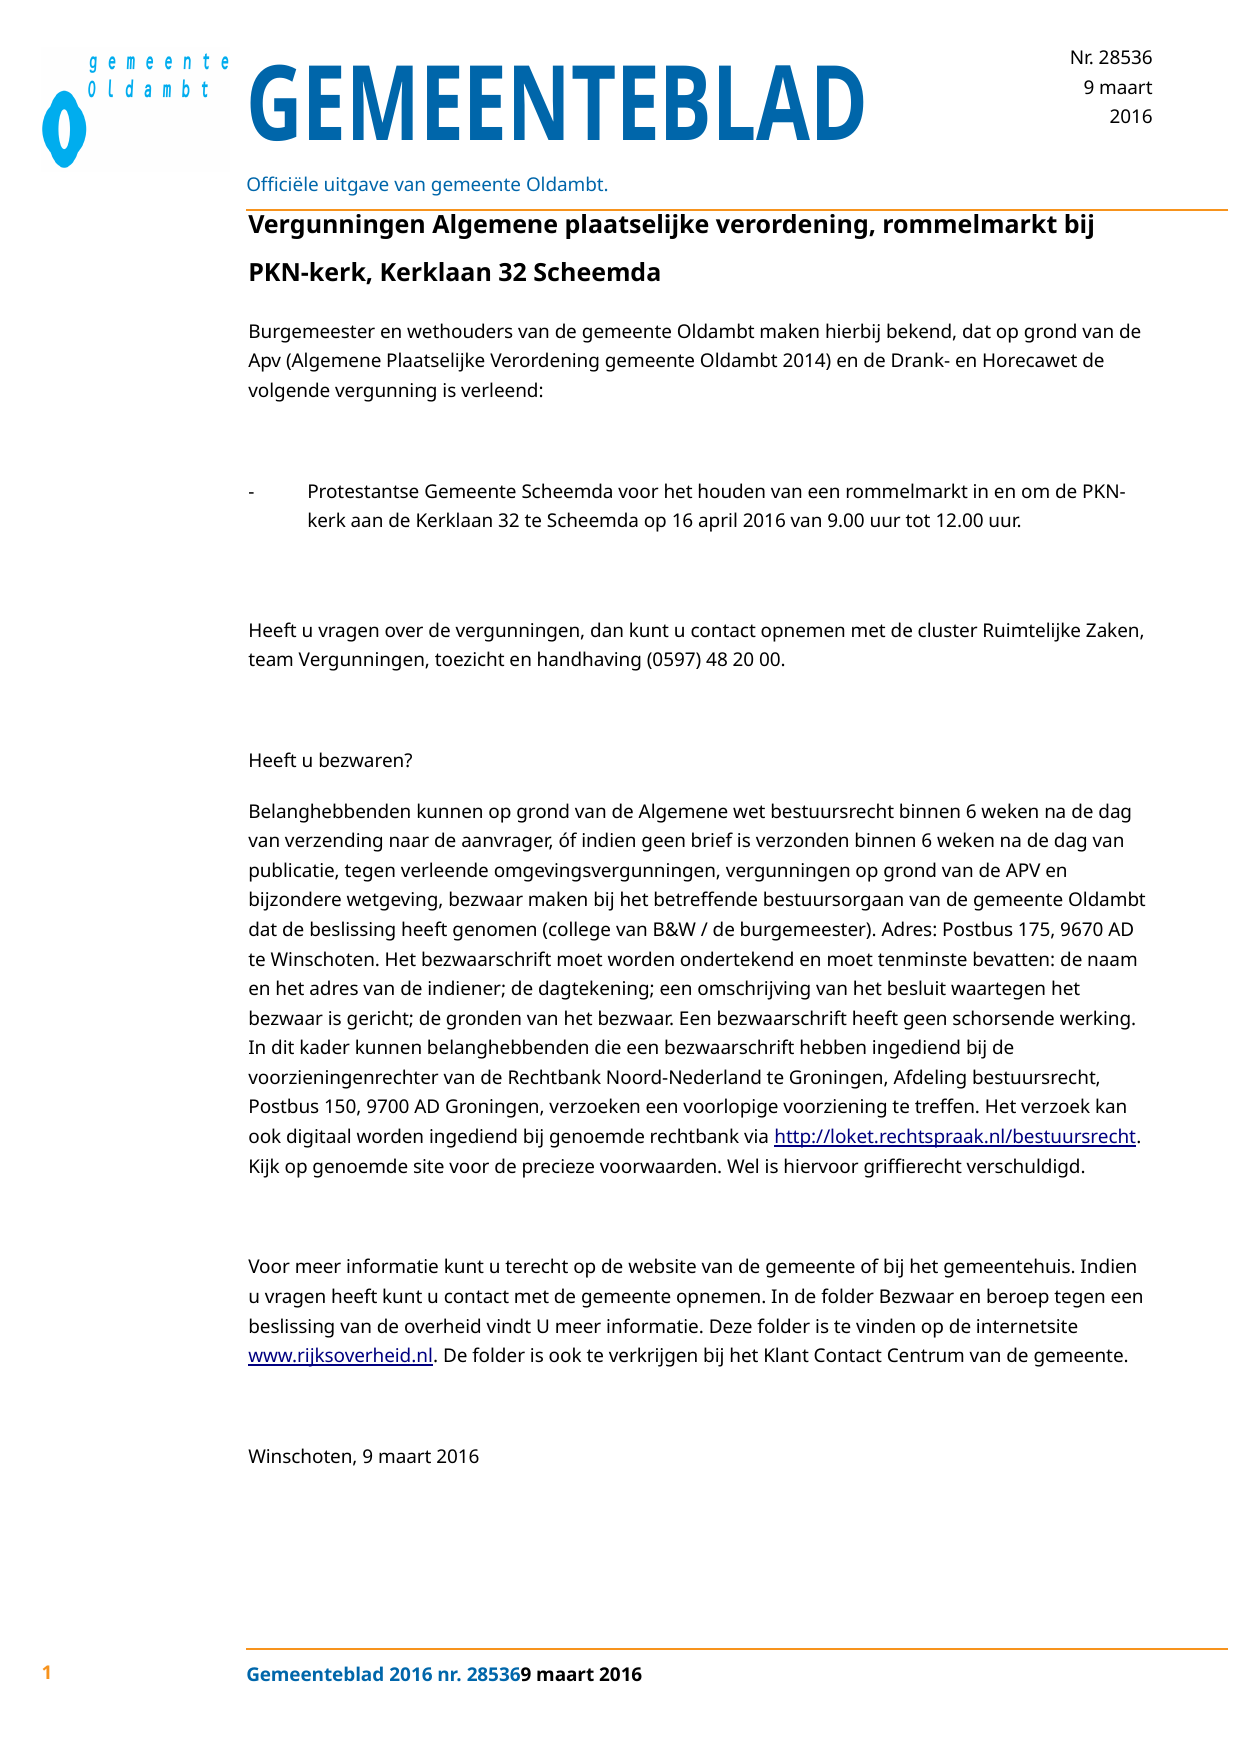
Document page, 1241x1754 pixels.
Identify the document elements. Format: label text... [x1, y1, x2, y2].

text Belanghebbenden kunnen op grond van de Algemene wet bestuursrecht binnen 6 weken na de dag van verzending naar de aanvrager, óf indien geen brief is verzonden binnen 6 weken na de dag van publicatie, tegen verleende omgevingsvergunningen, vergunningen op grond van de APV en bijzondere wetgeving, bezwaar maken bij het betreffende bestuursorgaan van de gemeente Oldambt dat de beslissing heeft genomen (college van B&W / de burgemeester). Adres: Postbus 175, 9670 AD te Winschoten. Het bezwaarschrift moet worden ondertekend en moet tenminste bevatten: de naam en het adres van de indiener; de dagtekening; een omschrijving van het besluit waartegen het bezwaar is gericht; de gronden van het bezwaar. Een bezwaarschrift heeft geen schorsende werking. In dit kader kunnen belanghebbenden die een bezwaarschrift hebben ingediend bij de voorzieningenrechter van de Rechtbank Noord-Nederland te Groningen, Afdeling bestuursrecht, Postbus 150, 9700 AD Groningen, verzoeken een voorlopige voorziening te treffen. Het verzoek kan ook digitaal worden ingediend bij genoemde rechtbank via http://loket.rechtspraak.nl/bestuursrecht. Kijk op genoemde site voor de precieze voorwaarden. Wel is hiervoor griffierecht verschuldigd. [248, 798, 1152, 1179]
text Voor meer informatie kunt u terecht op de website van de gemeente of bij het gemeentehuis. Indien u vragen heeft kunt u contact met de gemeente opnemen. In de folder Bezwaar en beroep tegen een beslissing van de overheid vindt U meer informatie. Deze folder is te vinden op de internetsite www.rijksoverheid.nl. De folder is ook te verkrijgen bij het Klant Contact Centrum van de gemeente. [248, 1254, 1152, 1368]
text Heeft u bezwaren? [248, 747, 1152, 773]
text Heeft u vragen over de vergunningen, dan kunt u contact opnemen met de cluster Ruimtelijke Zaken, team Vergunningen, toezicht en handhaving (0597) 48 20 00. [248, 617, 1152, 672]
text Vergunningen Algemene plaatselijke verordening, rommelmarkt bij PKN-kerk, Kerklaan 32 Scheemda [248, 211, 1152, 288]
text Winschoten, 9 maart 2016 [248, 1443, 1152, 1469]
text Burgemeester en wethouders van de gemeente Oldambt maken hierbij bekend, dat op grond van de Apv (Algemene Plaatselijke Verordening gemeente Oldambt 2014) en de Drank- en Horecawet de volgende vergunning is verleend: [248, 318, 1152, 403]
list Protestantse Gemeente Scheemda voor het houden van een rommelmarkt in en om de PKN-kerk aan de Kerklaan 32 te Scheemda op 16 april 2016 van 9.00 uur tot 12.00 uur. [248, 478, 1152, 533]
picture [41, 47, 231, 172]
